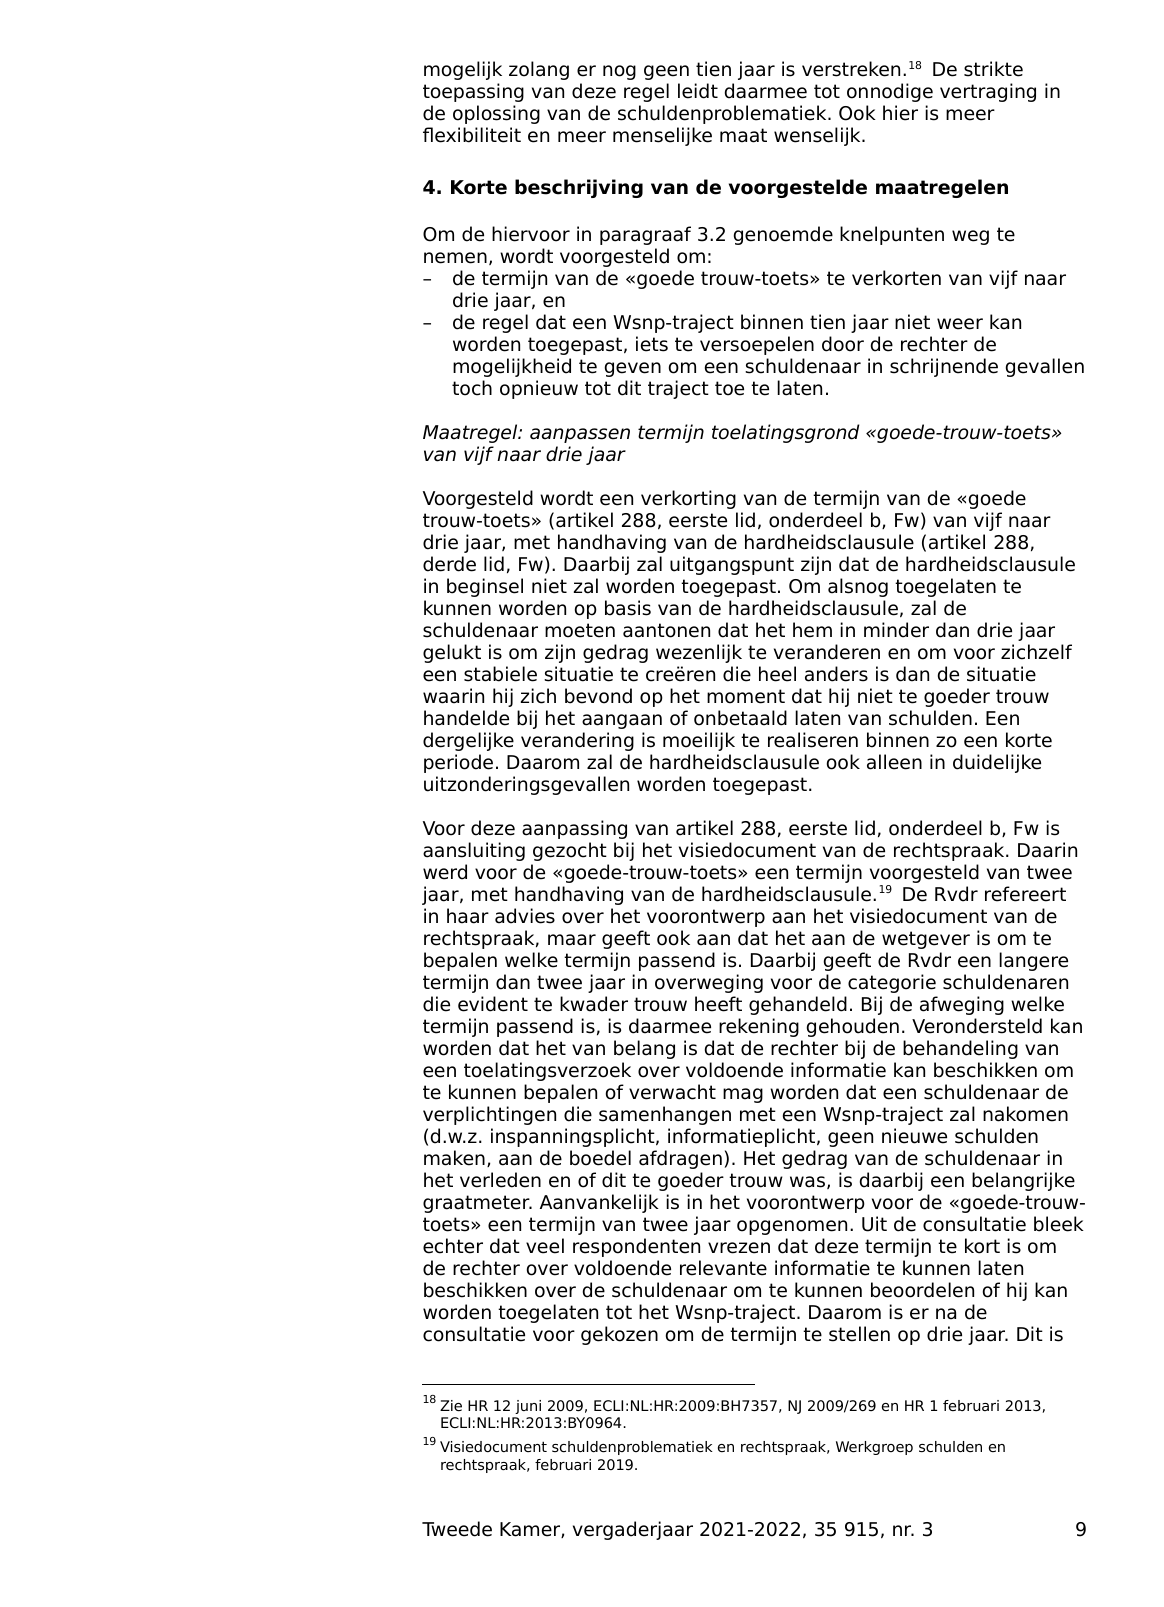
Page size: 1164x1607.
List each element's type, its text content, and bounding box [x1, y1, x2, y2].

text Om de hiervoor in paragraaf 3.2 genoemde knelpunten weg te nemen, wordt voorgesteld om: [422, 224, 1087, 268]
text mogelijk zolang er nog geen tien jaar is verstreken. De strikte toepassing van deze regel leidt daarmee tot onnodige vertraging in de oplossing van de schuldenproblematiek. Ook hier is meer flexibiliteit en meer menselijke maat wenselijk. [422, 59, 1087, 147]
text Voorgesteld wordt een verkorting van de termijn van de «goede trouw-toets» (artikel 288, eerste lid, onderdeel b, Fw) van vijf naar drie jaar, met handhaving van de hardheidsclausule (artikel 288, derde lid, Fw). Daarbij zal uitgangspunt zijn dat de hardheidsclausule in beginsel niet zal worden toegepast. Om alsnog toegelaten te kunnen worden op basis van de hardheidsclausule, zal de schuldenaar moeten aantonen dat het hem in minder dan drie jaar gelukt is om zijn gedrag wezenlijk te veranderen en om voor zichzelf een stabiele situatie te creëren die heel anders is dan de situatie waarin hij zich bevond op het moment dat hij niet te goeder trouw handelde bij het aangaan of onbetaald laten van schulden. Een dergelijke verandering is moeilijk te realiseren binnen zo een korte periode. Daarom zal de hardheidsclausule ook alleen in duidelijke uitzonderingsgevallen worden toegepast. [422, 488, 1087, 796]
text Voor deze aanpassing van artikel 288, eerste lid, onderdeel b, Fw is aansluiting gezocht bij het visiedocument van de rechtspraak. Daarin werd voor de «goede-trouw-toets» een termijn voorgesteld van twee jaar, met handhaving van de hardheidsclausule. De Rvdr refereert in haar advies over het voorontwerp aan het visiedocument van de rechtspraak, maar geeft ook aan dat het aan de wetgever is om te bepalen welke termijn passend is. Daarbij geeft de Rvdr een langere termijn dan twee jaar in overweging voor de categorie schuldenaren die evident te kwader trouw heeft gehandeld. Bij de afweging welke termijn passend is, is daarmee rekening gehouden. Verondersteld kan worden dat het van belang is dat de rechter bij de behandeling van een toelatingsverzoek over voldoende informatie kan beschikken om te kunnen bepalen of verwacht mag worden dat een schuldenaar de verplichtingen die samenhangen met een Wsnp-traject zal nakomen (d.w.z. inspanningsplicht, informatieplicht, geen nieuwe schulden maken, aan de boedel afdragen). Het gedrag van de schuldenaar in het verleden en of dit te goeder trouw was, is daarbij een belangrijke graatmeter. Aanvankelijk is in het voorontwerp voor de «goede-trouw-toets» een termijn van twee jaar opgenomen. Uit de consultatie bleek echter dat veel respondenten vrezen dat deze termijn te kort is om de rechter over voldoende relevante informatie te kunnen laten beschikken over de schuldenaar om te kunnen beoordelen of hij kan worden toegelaten tot het Wsnp-traject. Daarom is er na de consultatie voor gekozen om de termijn te stellen op drie jaar. Dit is [422, 818, 1087, 1346]
text Zie HR 12 juni 2009, ECLI:NL:HR:2009:BH7357, NJ 2009/269 en HR 1 februari 2013, ECLI:NL:HR:2013:BY0964. [422, 1393, 1087, 1432]
text – de regel dat een Wsnp-traject binnen tien jaar niet weer kan worden toegepast, iets te versoepelen door de rechter de mogelijkheid te geven om een schuldenaar in schrijnende gevallen toch opnieuw tot dit traject toe te laten. [422, 312, 1087, 400]
text Visiedocument schuldenproblematiek en rechtspraak, Werkgroep schulden en rechtspraak, februari 2019. [422, 1435, 1087, 1474]
subtitle Maatregel: aanpassen termijn toelatingsgrond «goede-trouw-toets» van vijf naar drie jaar [422, 422, 1087, 466]
text – de termijn van de «goede trouw-toets» te verkorten van vijf naar drie jaar, en [422, 268, 1087, 312]
subtitle 4. Korte beschrijving van de voorgestelde maatregelen [422, 177, 1087, 199]
